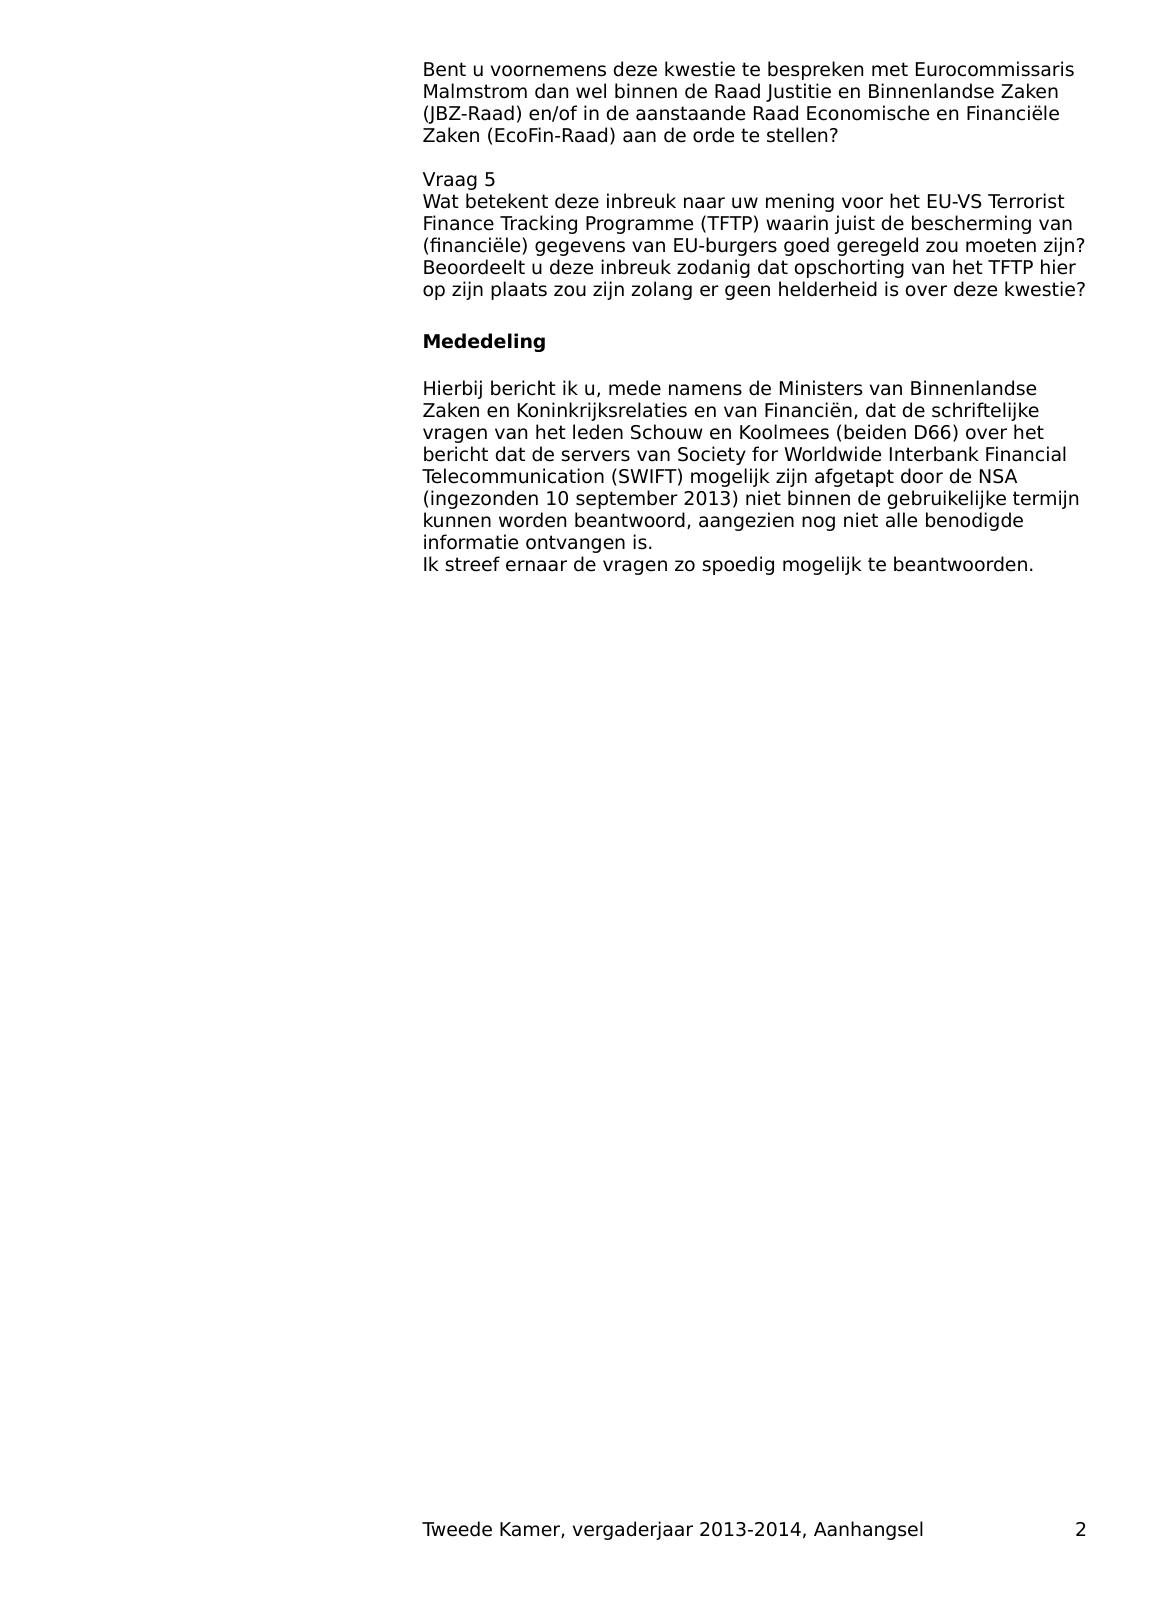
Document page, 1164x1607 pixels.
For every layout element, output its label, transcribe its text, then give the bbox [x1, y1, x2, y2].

text Vraag 5 [422, 169, 1087, 191]
text Bent u voornemens deze kwestie te bespreken met Eurocommissaris Malmstrom dan wel binnen de Raad Justitie en Binnenlandse Zaken (JBZ-Raad) en/of in de aanstaande Raad Economische en Financiële Zaken (EcoFin-Raad) aan de orde te stellen? [422, 59, 1087, 147]
text Hierbij bericht ik u, mede namens de Ministers van Binnenlandse Zaken en Koninkrijksrelaties en van Financiën, dat de schriftelijke vragen van het leden Schouw en Koolmees (beiden D66) over het bericht dat de servers van Society for Worldwide Interbank Financial Telecommunication (SWIFT) mogelijk zijn afgetapt door de NSA (ingezonden 10 september 2013) niet binnen de gebruikelijke termijn kunnen worden beantwoord, aangezien nog niet alle benodigde informatie ontvangen is. [422, 378, 1087, 554]
text Ik streef ernaar de vragen zo spoedig mogelijk te beantwoorden. [422, 554, 1087, 576]
text Wat betekent deze inbreuk naar uw mening voor het EU-VS Terrorist Finance Tracking Programme (TFTP) waarin juist de bescherming van (financiële) gegevens van EU-burgers goed geregeld zou moeten zijn? Beoordeelt u deze inbreuk zodanig dat opschorting van het TFTP hier op zijn plaats zou zijn zolang er geen helderheid is over deze kwestie? [422, 191, 1087, 301]
subtitle Mededeling [422, 331, 1087, 353]
